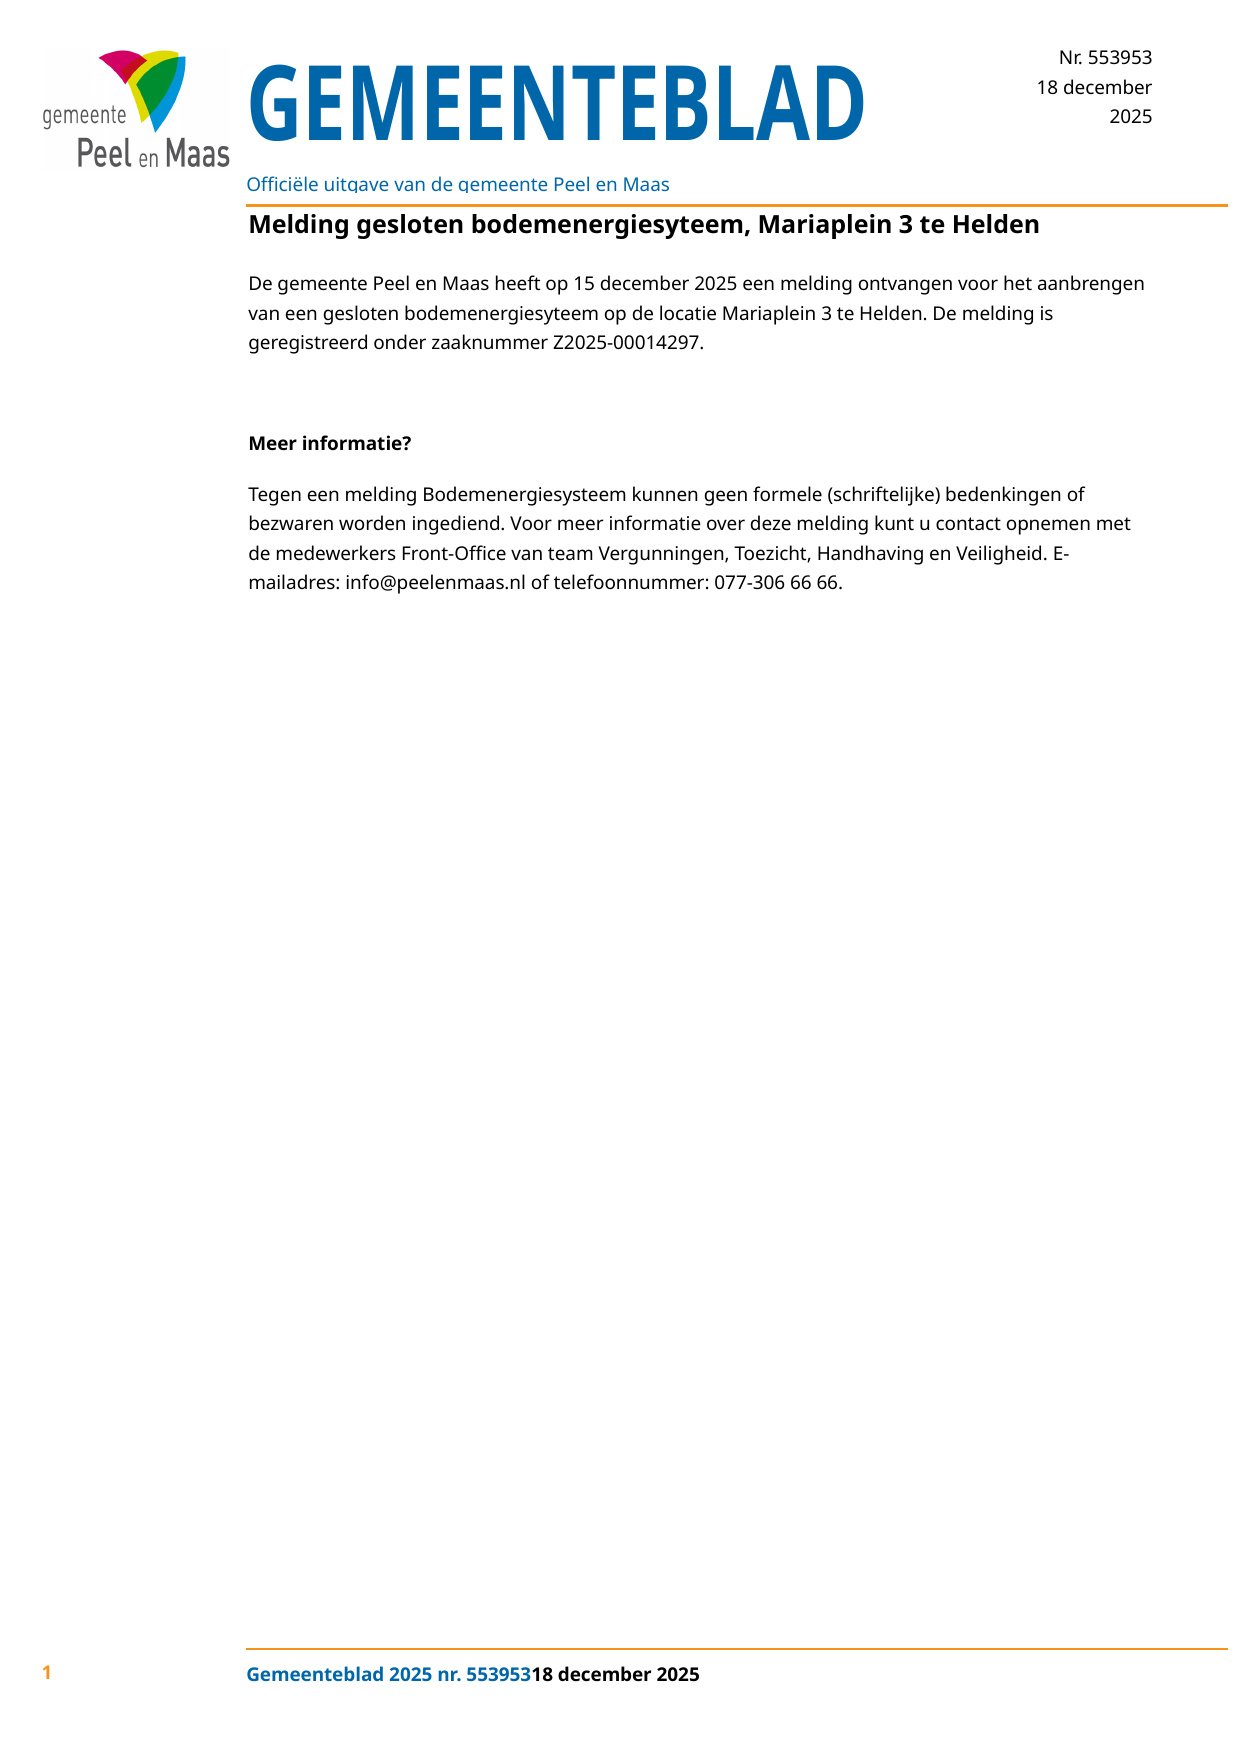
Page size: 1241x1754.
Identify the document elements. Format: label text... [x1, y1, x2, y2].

text Meer informatie? [248, 430, 1152, 456]
picture [41, 47, 231, 172]
text Tegen een melding Bodemenergiesysteem kunnen geen formele (schriftelijke) bedenkingen of bezwaren worden ingediend. Voor meer informatie over deze melding kunt u contact opnemen met de medewerkers Front-Office van team Vergunningen, Toezicht, Handhaving en Veiligheid. E-mailadres: info@peelenmaas.nl of telefoonnummer: 077-306 66 66. [248, 481, 1152, 595]
text Melding gesloten bodemenergiesyteem, Mariaplein 3 te Helden [248, 207, 1152, 241]
text De gemeente Peel en Maas heeft op 15 december 2025 een melding ontvangen voor het aanbrengen van een gesloten bodemenergiesyteem op de locatie Mariaplein 3 te Helden. De melding is geregistreerd onder zaaknummer Z2025-00014297. [248, 270, 1152, 355]
